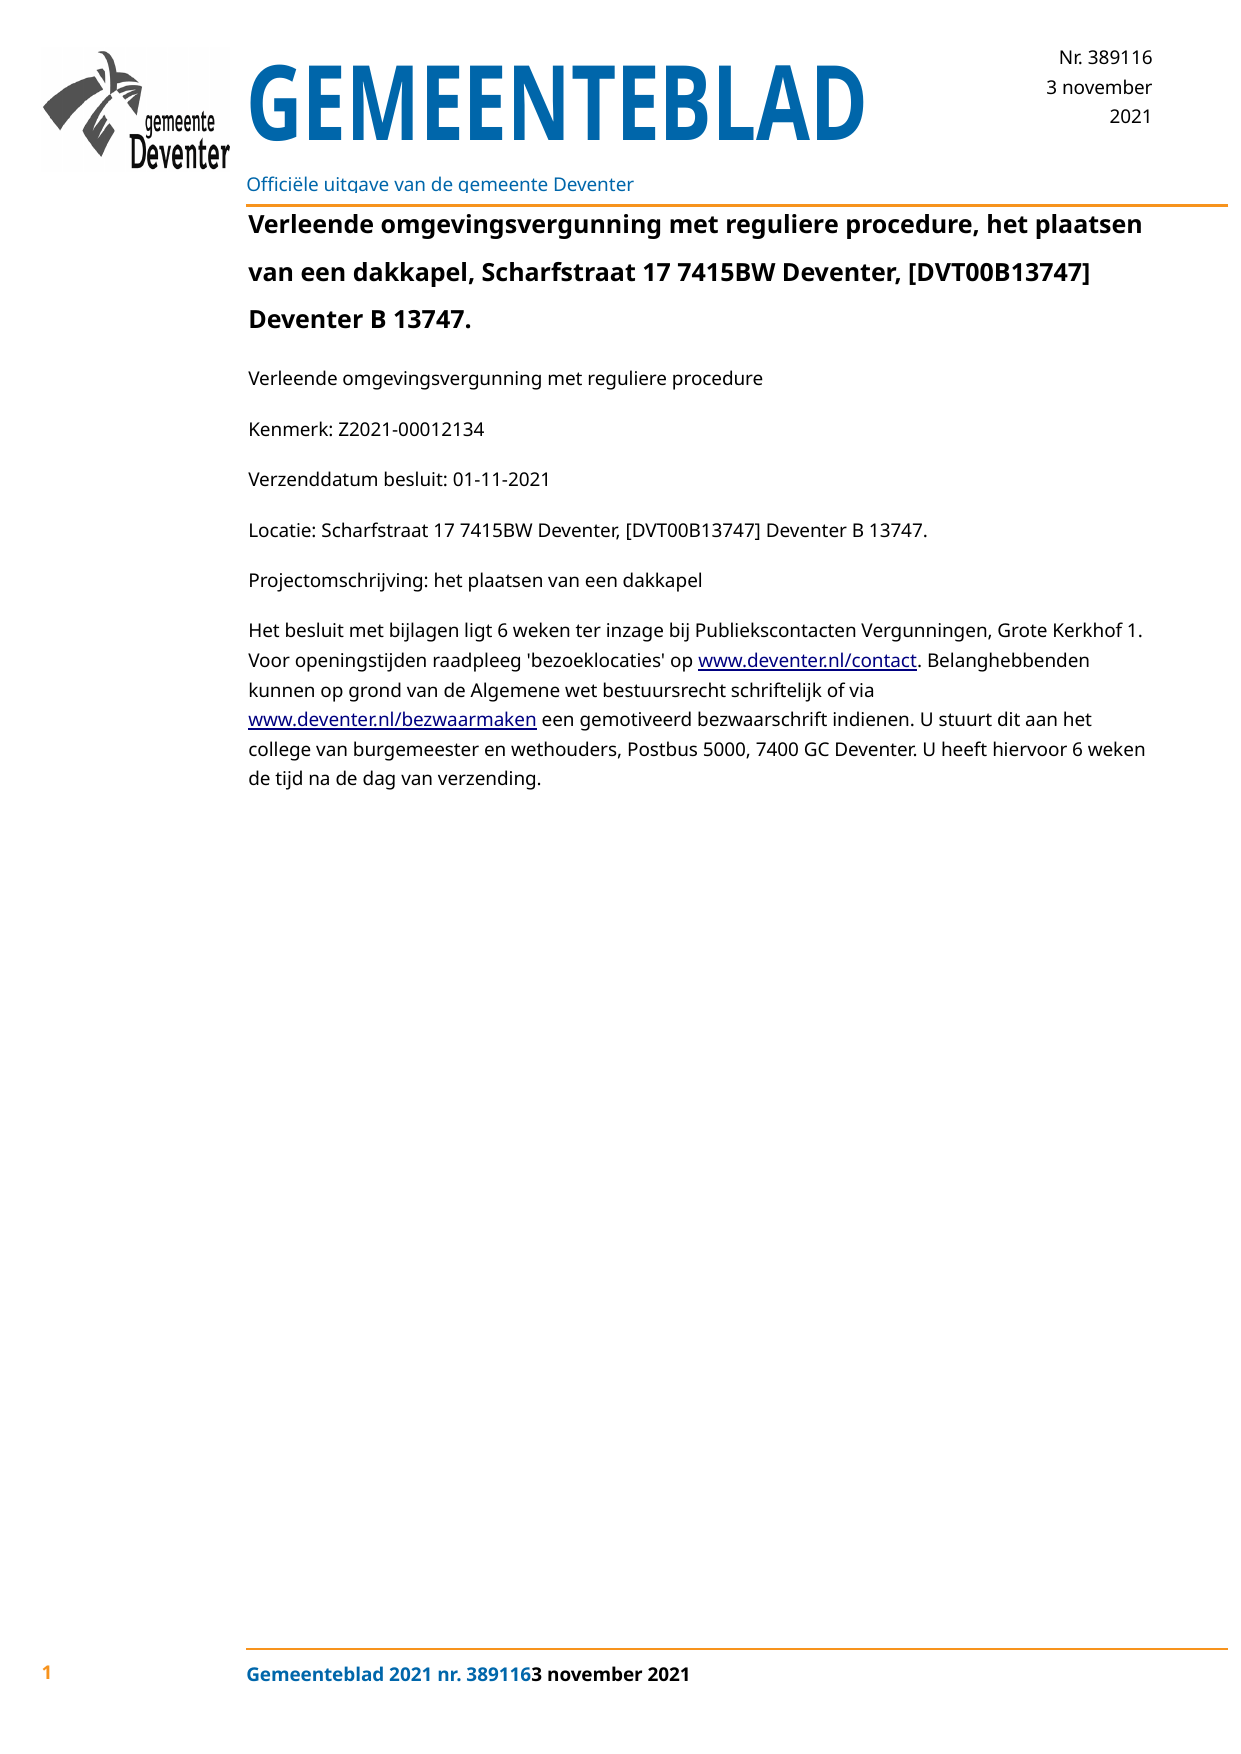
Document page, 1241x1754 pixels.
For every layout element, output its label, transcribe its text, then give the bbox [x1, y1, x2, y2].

text Verleende omgevingsvergunning met reguliere procedure [248, 366, 1152, 391]
text Locatie: Scharfstraat 17 7415BW Deventer, [DVT00B13747] Deventer B 13747. [248, 517, 1152, 542]
text Verleende omgevingsvergunning met reguliere procedure, het plaatsen van een dakkapel, Scharfstraat 17 7415BW Deventer, [DVT00B13747] Deventer B 13747. [248, 207, 1152, 336]
text Kenmerk: Z2021-00012134 [248, 416, 1152, 442]
picture [41, 47, 231, 172]
text Het besluit met bijlagen ligt 6 weken ter inzage bij Publiekscontacten Vergunningen, Grote Kerkhof 1. Voor openingstijden raadpleeg 'bezoeklocaties' op www.deventer.nl/contact. Belanghebbenden kunnen op grond van de Algemene wet bestuursrecht schriftelijk of via www.deventer.nl/bezwaarmaken een gemotiveerd bezwaarschrift indienen. U stuurt dit aan het college van burgemeester en wethouders, Postbus 5000, 7400 GC Deventer. U heeft hiervoor 6 weken de tijd na de dag van verzending. [248, 618, 1152, 791]
text Verzenddatum besluit: 01-11-2021 [248, 466, 1152, 492]
text Projectomschrijving: het plaatsen van een dakkapel [248, 567, 1152, 593]
